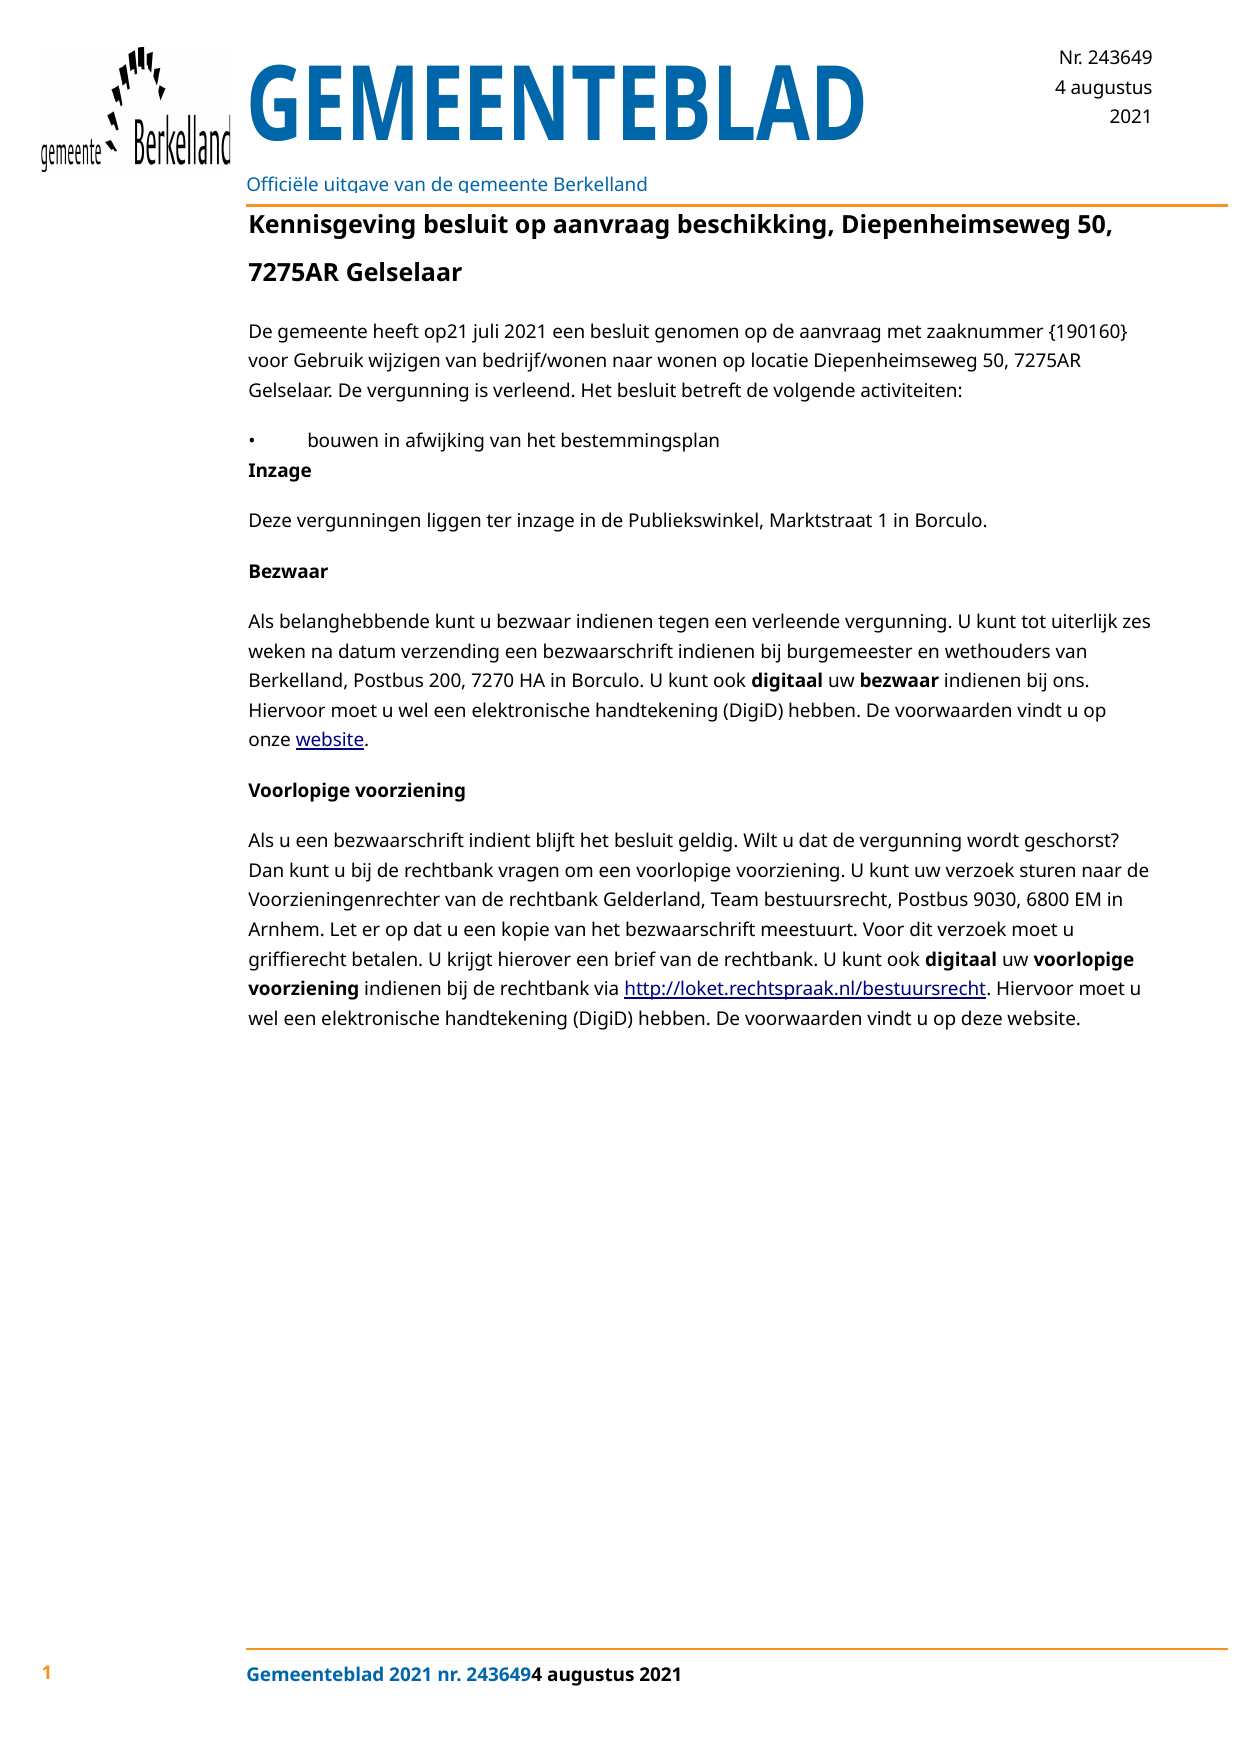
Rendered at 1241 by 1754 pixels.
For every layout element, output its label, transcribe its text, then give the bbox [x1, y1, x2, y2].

text Voorlopige voorziening [248, 777, 1152, 803]
list bouwen in afwijking van het bestemmingsplan [248, 427, 1152, 453]
text Deze vergunningen liggen ter inzage in de Publiekswinkel, Marktstraat 1 in Borculo. [248, 507, 1152, 533]
text Kennisgeving besluit op aanvraag beschikking, Diepenheimseweg 50, 7275AR Gelselaar [248, 207, 1152, 288]
picture [41, 47, 231, 172]
text De gemeente heeft op21 juli 2021 een besluit genomen op de aanvraag met zaaknummer {190160} voor Gebruik wijzigen van bedrijf/wonen naar wonen op locatie Diepenheimseweg 50, 7275AR Gelselaar. De vergunning is verleend. Het besluit betreft de volgende activiteiten: [248, 318, 1152, 403]
text Als u een bezwaarschrift indient blijft het besluit geldig. Wilt u dat de vergunning wordt geschorst? Dan kunt u bij de rechtbank vragen om een voorlopige voorziening. U kunt uw verzoek sturen naar de Voorzieningenrechter van de rechtbank Gelderland, Team bestuursrecht, Postbus 9030, 6800 EM in Arnhem. Let er op dat u een kopie van het bezwaarschrift meestuurt. Voor dit verzoek moet u griffierecht betalen. U krijgt hierover een brief van de rechtbank. U kunt ook digitaal uw voorlopige voorziening indienen bij de rechtbank via http://loket.rechtspraak.nl/bestuursrecht. Hiervoor moet u wel een elektronische handtekening (DigiD) hebben. De voorwaarden vindt u op deze website. [248, 827, 1152, 1031]
text Bezwaar [248, 558, 1152, 584]
text Als belanghebbende kunt u bezwaar indienen tegen een verleende vergunning. U kunt tot uiterlijk zes weken na datum verzending een bezwaarschrift indienen bij burgemeester en wethouders van Berkelland, Postbus 200, 7270 HA in Borculo. U kunt ook digitaal uw bezwaar indienen bij ons. Hiervoor moet u wel een elektronische handtekening (DigiD) hebben. De voorwaarden vindt u op onze website. [248, 608, 1152, 752]
text Inzage [248, 457, 1152, 483]
